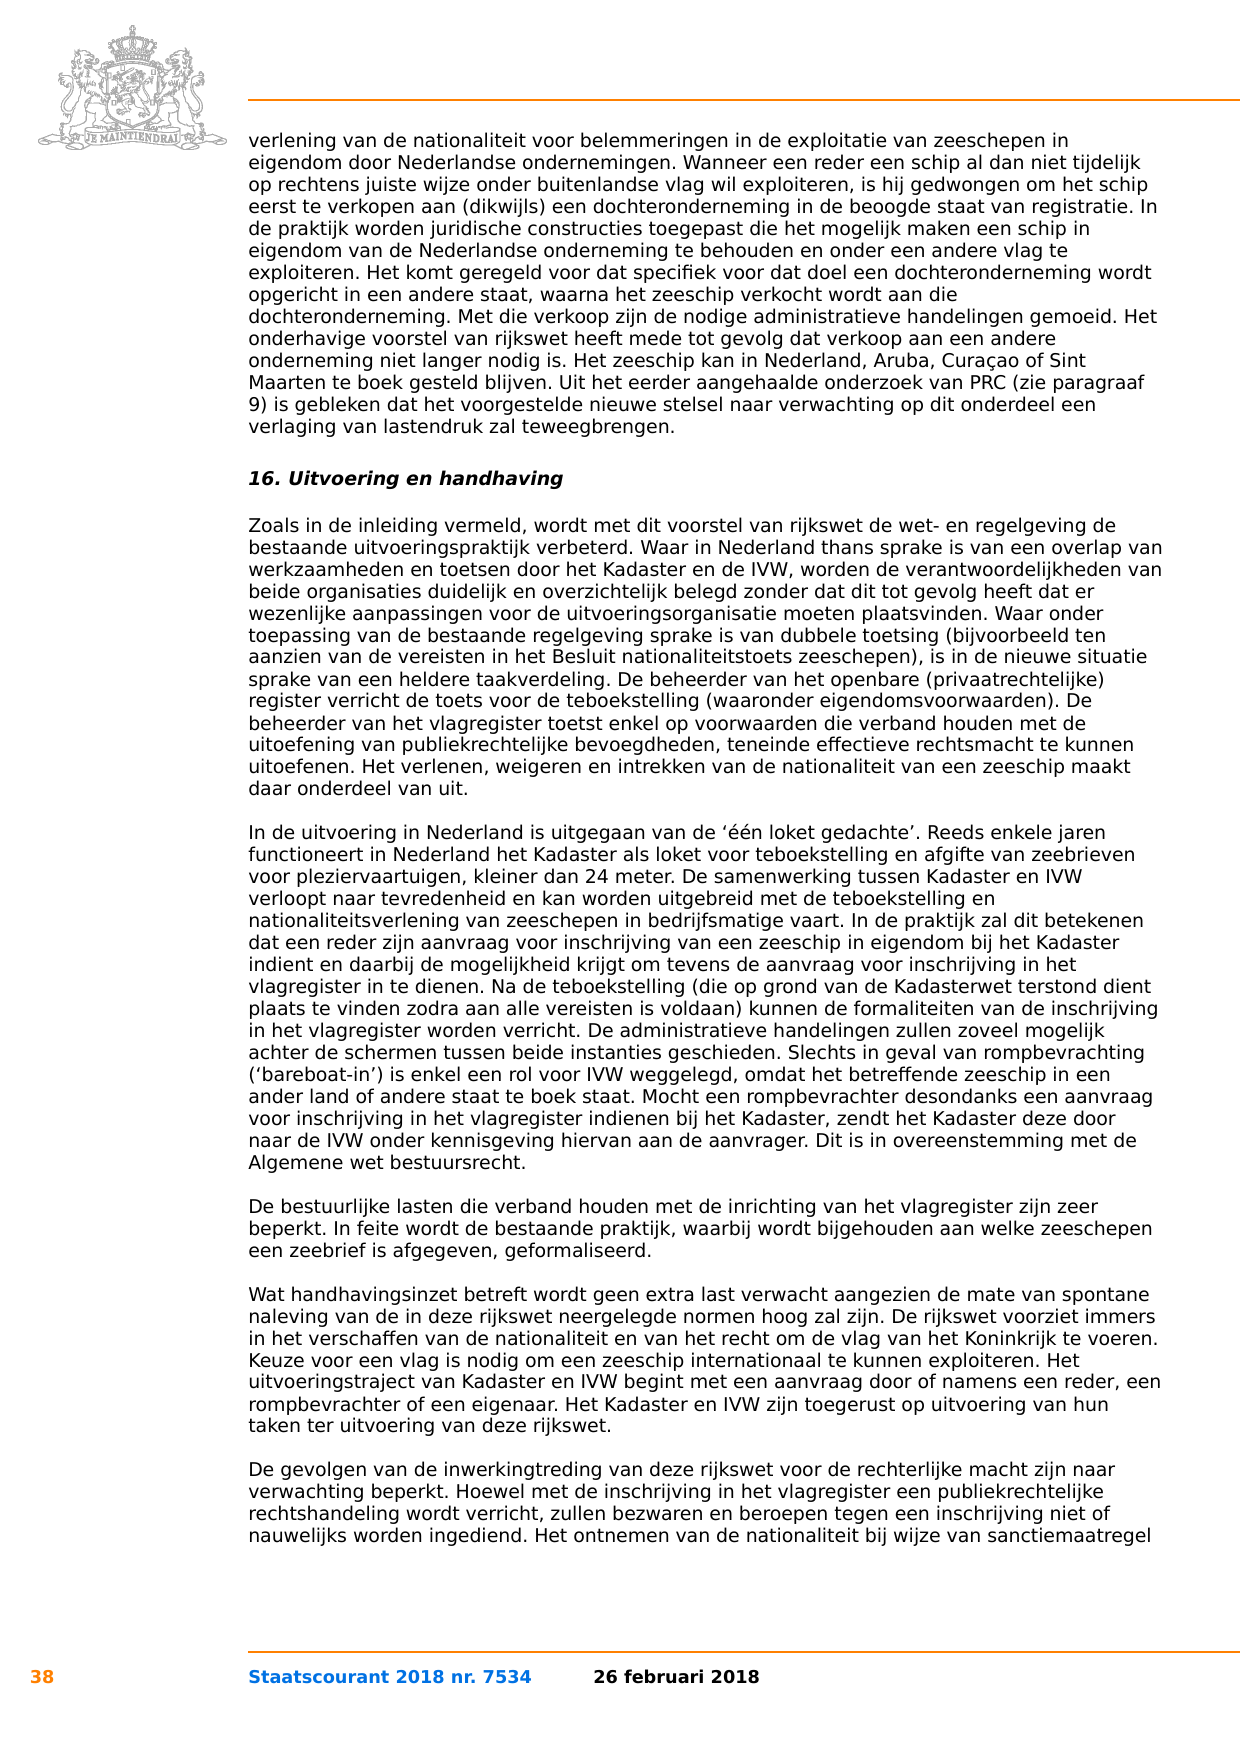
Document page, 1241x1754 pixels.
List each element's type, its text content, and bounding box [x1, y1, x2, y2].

subtitle 16. Uitvoering en handhaving [248, 468, 1163, 489]
text verlening van de nationaliteit voor belemmeringen in de exploitatie van zeeschepen in eigendom door Nederlandse ondernemingen. Wanneer een reder een schip al dan niet tijdelijk op rechtens juiste wijze onder buitenlandse vlag wil exploiteren, is hij gedwongen om het schip eerst te verkopen aan (dikwijls) een dochteronderneming in de beoogde staat van registratie. In de praktijk worden juridische constructies toegepast die het mogelijk maken een schip in eigendom van de Nederlandse onderneming te behouden en onder een andere vlag te exploiteren. Het komt geregeld voor dat specifiek voor dat doel een dochteronderneming wordt opgericht in een andere staat, waarna het zeeschip verkocht wordt aan die dochteronderneming. Met die verkoop zijn de nodige administratieve handelingen gemoeid. Het onderhavige voorstel van rijkswet heeft mede tot gevolg dat verkoop aan een andere onderneming niet langer nodig is. Het zeeschip kan in Nederland, Aruba, Curaçao of Sint Maarten te boek gesteld blijven. Uit het eerder aangehaalde onderzoek van PRC (zie paragraaf 9) is gebleken dat het voorgestelde nieuwe stelsel naar verwachting op dit onderdeel een verlaging van lastendruk zal teweegbrengen. [248, 130, 1163, 438]
text De bestuurlijke lasten die verband houden met de inrichting van het vlagregister zijn zeer beperkt. In feite wordt de bestaande praktijk, waarbij wordt bijgehouden aan welke zeeschepen een zeebrief is afgegeven, geformaliseerd. [248, 1196, 1163, 1262]
text In de uitvoering in Nederland is uitgegaan van de ‘één loket gedachte’. Reeds enkele jaren functioneert in Nederland het Kadaster als loket voor teboekstelling en afgifte van zeebrieven voor pleziervaartuigen, kleiner dan 24 meter. De samenwerking tussen Kadaster en IVW verloopt naar tevredenheid en kan worden uitgebreid met de teboekstelling en nationaliteitsverlening van zeeschepen in bedrijfsmatige vaart. In de praktijk zal dit betekenen dat een reder zijn aanvraag voor inschrijving van een zeeschip in eigendom bij het Kadaster indient en daarbij de mogelijkheid krijgt om tevens de aanvraag voor inschrijving in het vlagregister in te dienen. Na de teboekstelling (die op grond van de Kadasterwet terstond dient plaats te vinden zodra aan alle vereisten is voldaan) kunnen de formaliteiten van de inschrijving in het vlagregister worden verricht. De administratieve handelingen zullen zoveel mogelijk achter de schermen tussen beide instanties geschieden. Slechts in geval van rompbevrachting (‘bareboat-in’) is enkel een rol voor IVW weggelegd, omdat het betreffende zeeschip in een ander land of andere staat te boek staat. Mocht een rompbevrachter desondanks een aanvraag voor inschrijving in het vlagregister indienen bij het Kadaster, zendt het Kadaster deze door naar de IVW onder kennisgeving hiervan aan de aanvrager. Dit is in overeenstemming met de Algemene wet bestuursrecht. [248, 822, 1163, 1174]
picture [38, 25, 227, 150]
text De gevolgen van de inwerkingtreding van deze rijkswet voor de rechterlijke macht zijn naar verwachting beperkt. Hoewel met de inschrijving in het vlagregister een publiekrechtelijke rechtshandeling wordt verricht, zullen bezwaren en beroepen tegen een inschrijving niet of nauwelijks worden ingediend. Het ontnemen van de nationaliteit bij wijze van sanctiemaatregel [248, 1459, 1163, 1547]
text Wat handhavingsinzet betreft wordt geen extra last verwacht aangezien de mate van spontane naleving van de in deze rijkswet neergelegde normen hoog zal zijn. De rijkswet voorziet immers in het verschaffen van de nationaliteit en van het recht om de vlag van het Koninkrijk te voeren. Keuze voor een vlag is nodig om een zeeschip internationaal te kunnen exploiteren. Het uitvoeringstraject van Kadaster en IVW begint met een aanvraag door of namens een reder, een rompbevrachter of een eigenaar. Het Kadaster en IVW zijn toegerust op uitvoering van hun taken ter uitvoering van deze rijkswet. [248, 1283, 1163, 1437]
text Zoals in de inleiding vermeld, wordt met dit voorstel van rijkswet de wet- en regelgeving de bestaande uitvoeringspraktijk verbeterd. Waar in Nederland thans sprake is van een overlap van werkzaamheden en toetsen door het Kadaster en de IVW, worden de verantwoordelijkheden van beide organisaties duidelijk en overzichtelijk belegd zonder dat dit tot gevolg heeft dat er wezenlijke aanpassingen voor de uitvoeringsorganisatie moeten plaatsvinden. Waar onder toepassing van de bestaande regelgeving sprake is van dubbele toetsing (bijvoorbeeld ten aanzien van de vereisten in het Besluit nationaliteitstoets zeeschepen), is in de nieuwe situatie sprake van een heldere taakverdeling. De beheerder van het openbare (privaatrechtelijke) register verricht de toets voor de teboekstelling (waaronder eigendomsvoorwaarden). De beheerder van het vlagregister toetst enkel op voorwaarden die verband houden met de uitoefening van publiekrechtelijke bevoegdheden, teneinde effectieve rechtsmacht te kunnen uitoefenen. Het verlenen, weigeren en intrekken van de nationaliteit van een zeeschip maakt daar onderdeel van uit. [248, 514, 1163, 800]
